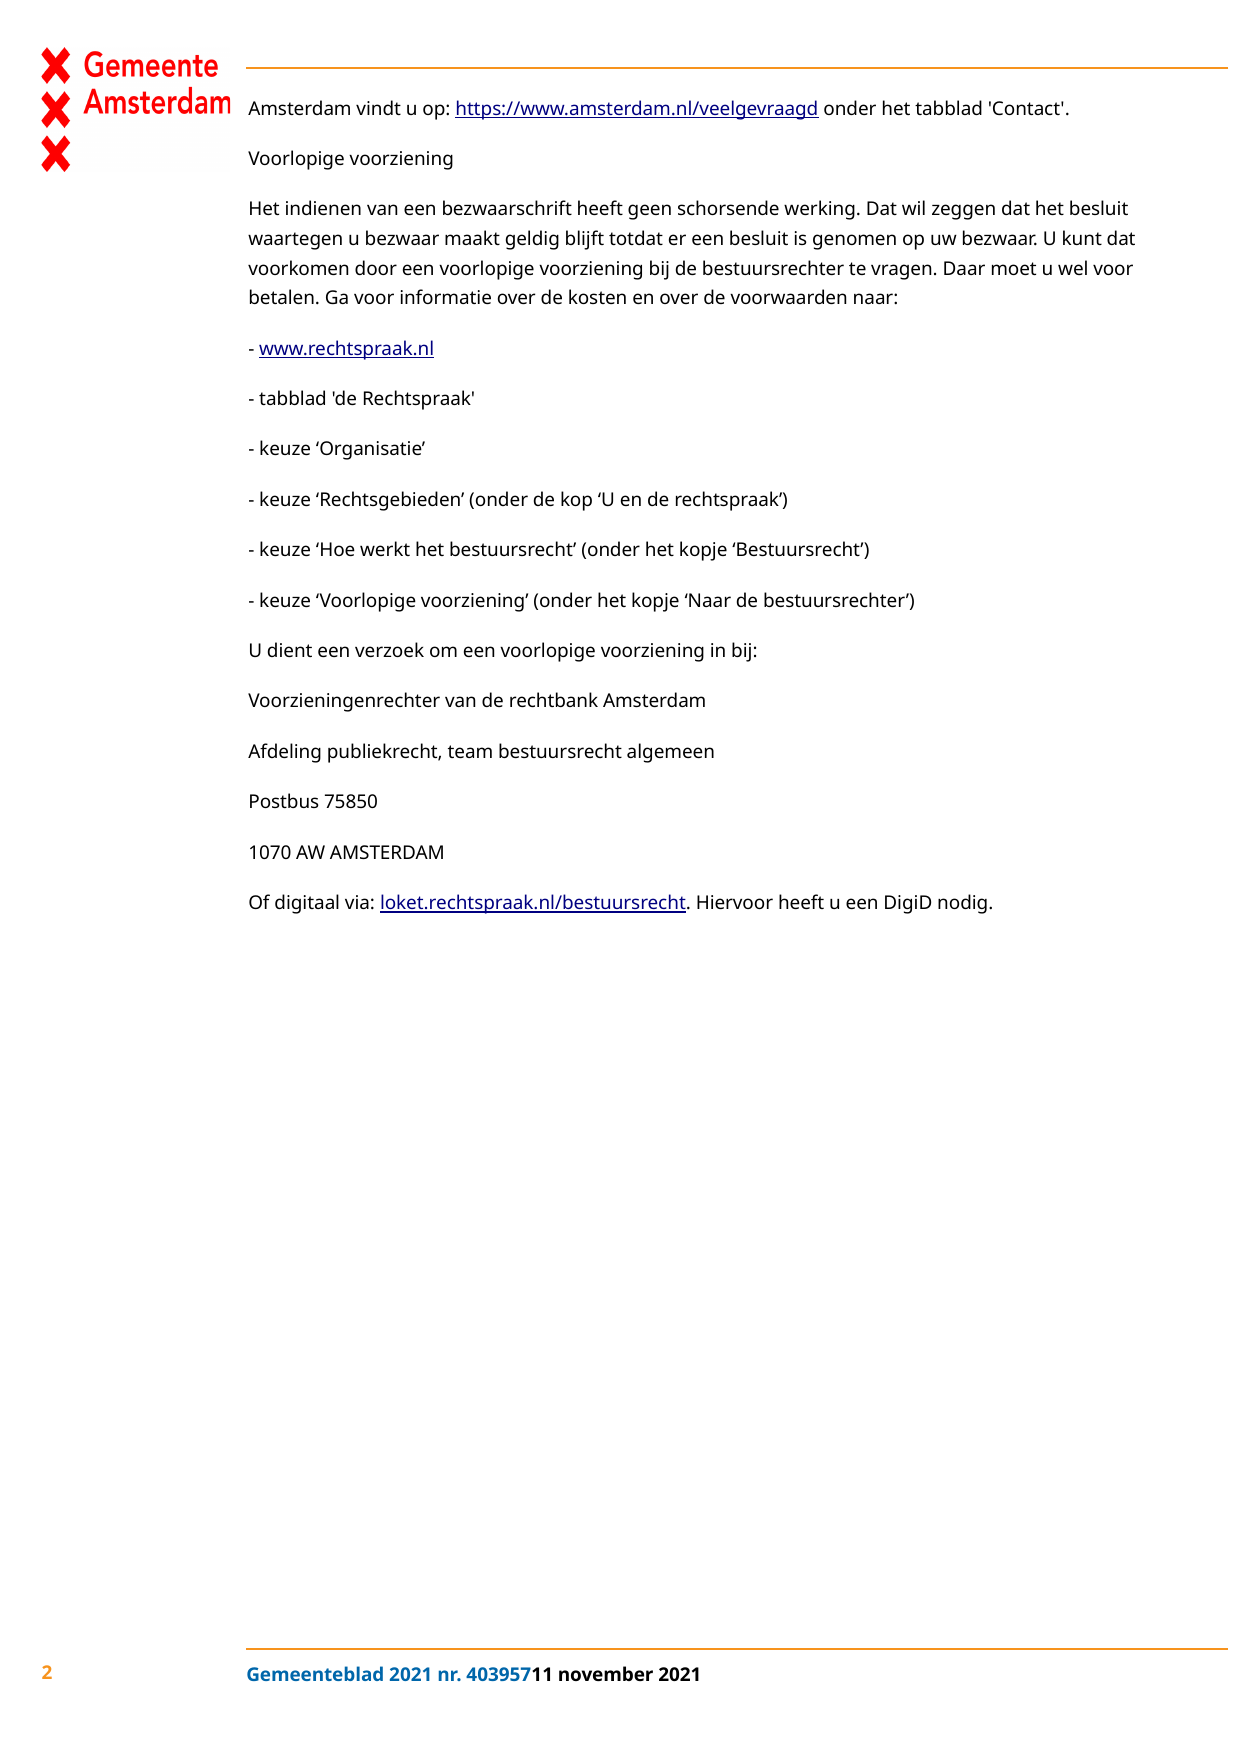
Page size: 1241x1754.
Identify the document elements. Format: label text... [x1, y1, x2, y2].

text Of digitaal via: loket.rechtspraak.nl/bestuursrecht. Hiervoor heeft u een DigiD nodig. [248, 889, 1152, 915]
text - tabblad 'de Rechtspraak' [248, 385, 1152, 411]
text Voorzieningenrechter van de rechtbank Amsterdam [248, 688, 1152, 713]
text Postbus 75850 [248, 788, 1152, 814]
text U dient een verzoek om een voorlopige voorziening in bij: [248, 637, 1152, 663]
text - keuze ‘Rechtsgebieden’ (onder de kop ‘U en de rechtspraak’) [248, 486, 1152, 512]
text 1070 AW AMSTERDAM [248, 839, 1152, 865]
text - keuze ‘Voorlopige voorziening’ (onder het kopje ‘Naar de bestuursrechter’) [248, 587, 1152, 613]
text - www.rechtspraak.nl [248, 335, 1152, 361]
picture [41, 47, 231, 172]
text Afdeling publiekrecht, team bestuursrecht algemeen [248, 738, 1152, 764]
text - keuze ‘Hoe werkt het bestuursrecht’ (onder het kopje ‘Bestuursrecht’) [248, 536, 1152, 562]
text Voorlopige voorziening [248, 145, 1152, 171]
text Het indienen van een bezwaarschrift heeft geen schorsende werking. Dat wil zeggen dat het besluit waartegen u bezwaar maakt geldig blijft totdat er een besluit is genomen op uw bezwaar. U kunt dat voorkomen door een voorlopige voorziening bij de bestuursrechter te vragen. Daar moet u wel voor betalen. Ga voor informatie over de kosten en over de voorwaarden naar: [248, 196, 1152, 310]
text Amsterdam vindt u op: https://www.amsterdam.nl/veelgevraagd onder het tabblad 'Contact'. [248, 95, 1152, 121]
text - keuze ‘Organisatie’ [248, 436, 1152, 461]
